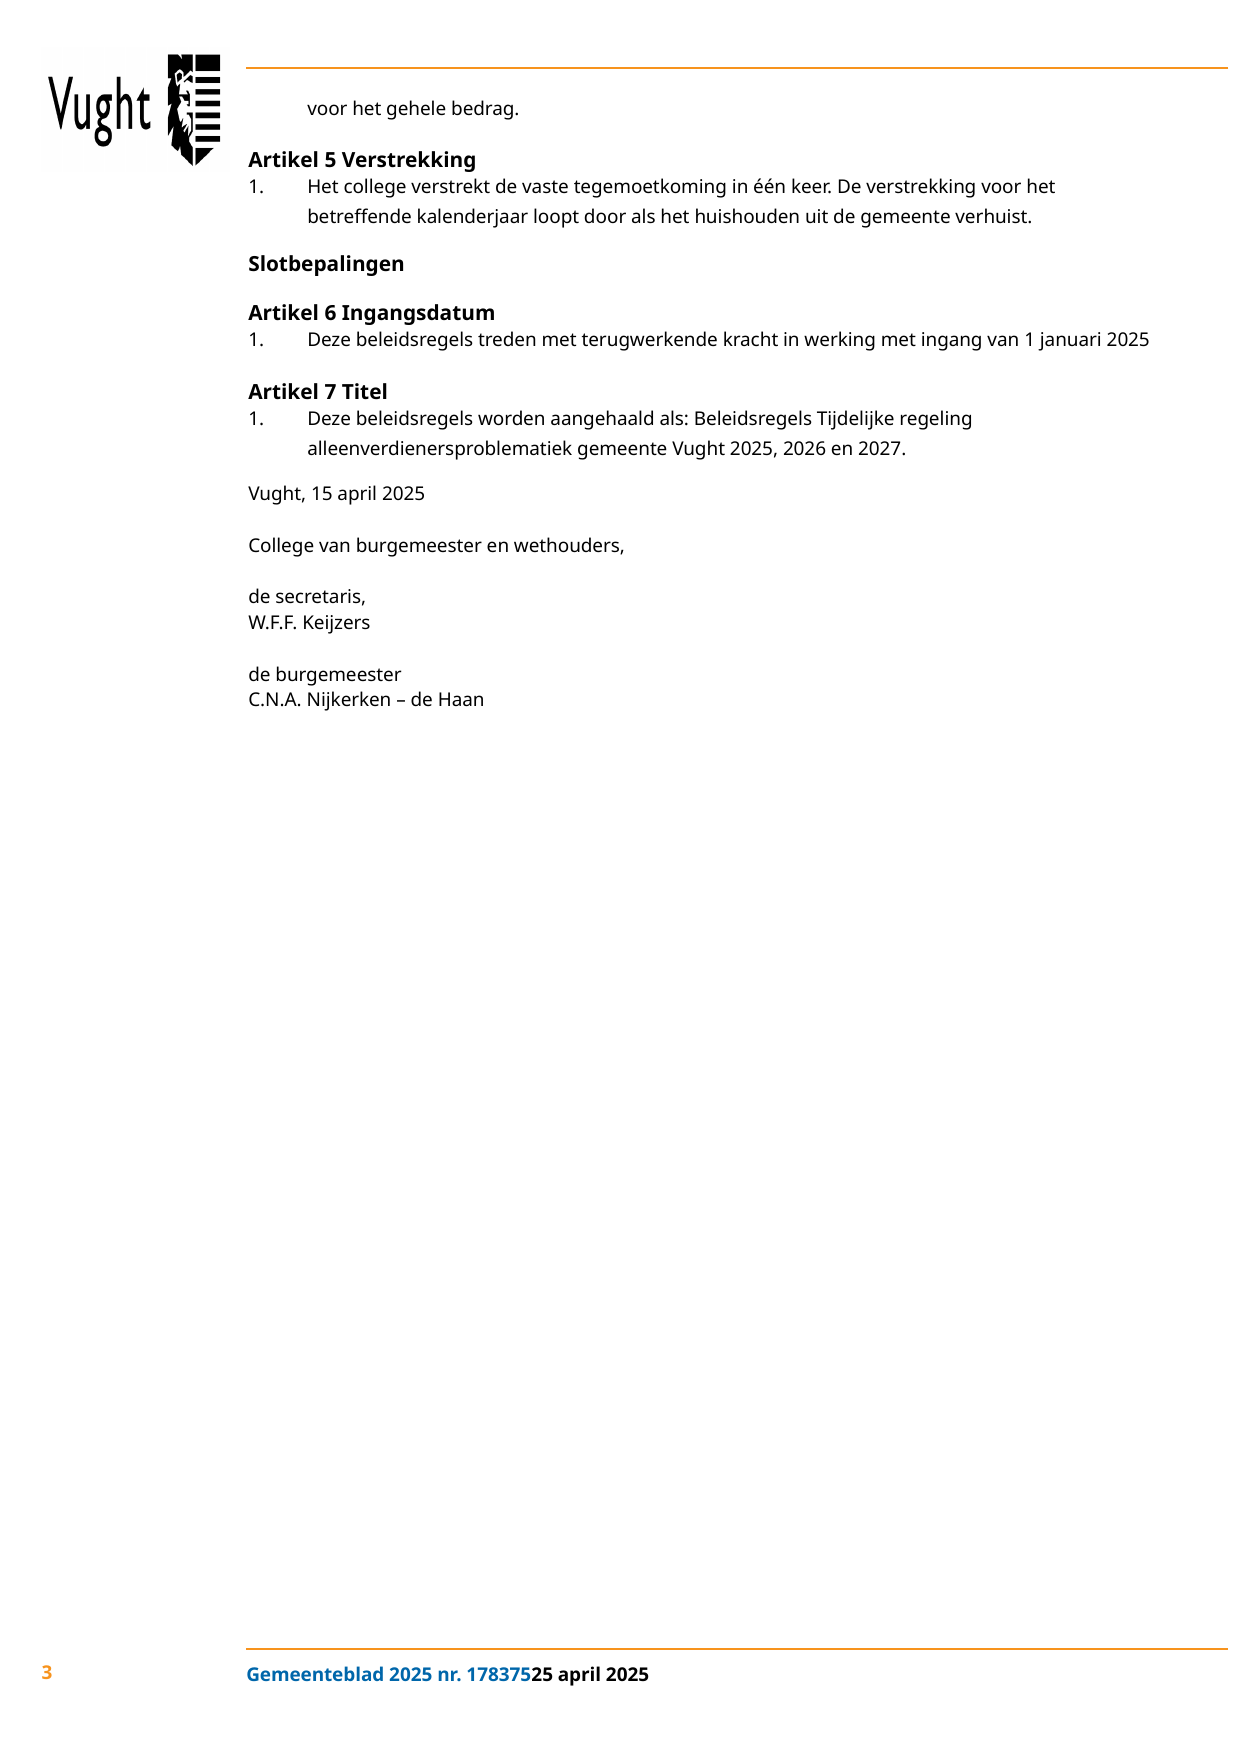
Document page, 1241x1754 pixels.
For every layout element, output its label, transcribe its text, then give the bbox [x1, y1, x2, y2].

list Het college verstrekt de vaste tegemoetkoming in één keer. De verstrekking voor het betreffende kalenderjaar loopt door als het huishouden uit de gemeente verhuist. [248, 174, 1152, 229]
text W.F.F. Keijzers [248, 609, 1152, 635]
text de burgemeester [248, 661, 1152, 686]
text Artikel 7 Titel [248, 377, 1152, 405]
picture [41, 47, 231, 172]
text Artikel 6 Ingangsdatum [248, 298, 1152, 327]
list Deze beleidsregels worden aangehaald als: Beleidsregels Tijdelijke regeling alleenverdienersproblematiek gemeente Vught 2025, 2026 en 2027. [248, 405, 1152, 461]
text C.N.A. Nijkerken – de Haan [248, 686, 1152, 712]
text Slotbepalingen [248, 249, 1152, 277]
text Artikel 5 Verstrekking [248, 145, 1152, 174]
text College van burgemeester en wethouders, [248, 532, 1152, 558]
text Vught, 15 april 2025 [248, 481, 1152, 506]
text de secretaris, [248, 583, 1152, 609]
list voor het gehele bedrag. [248, 95, 1152, 121]
list Deze beleidsregels treden met terugwerkende kracht in werking met ingang van 1 januari 2025 [248, 327, 1152, 352]
